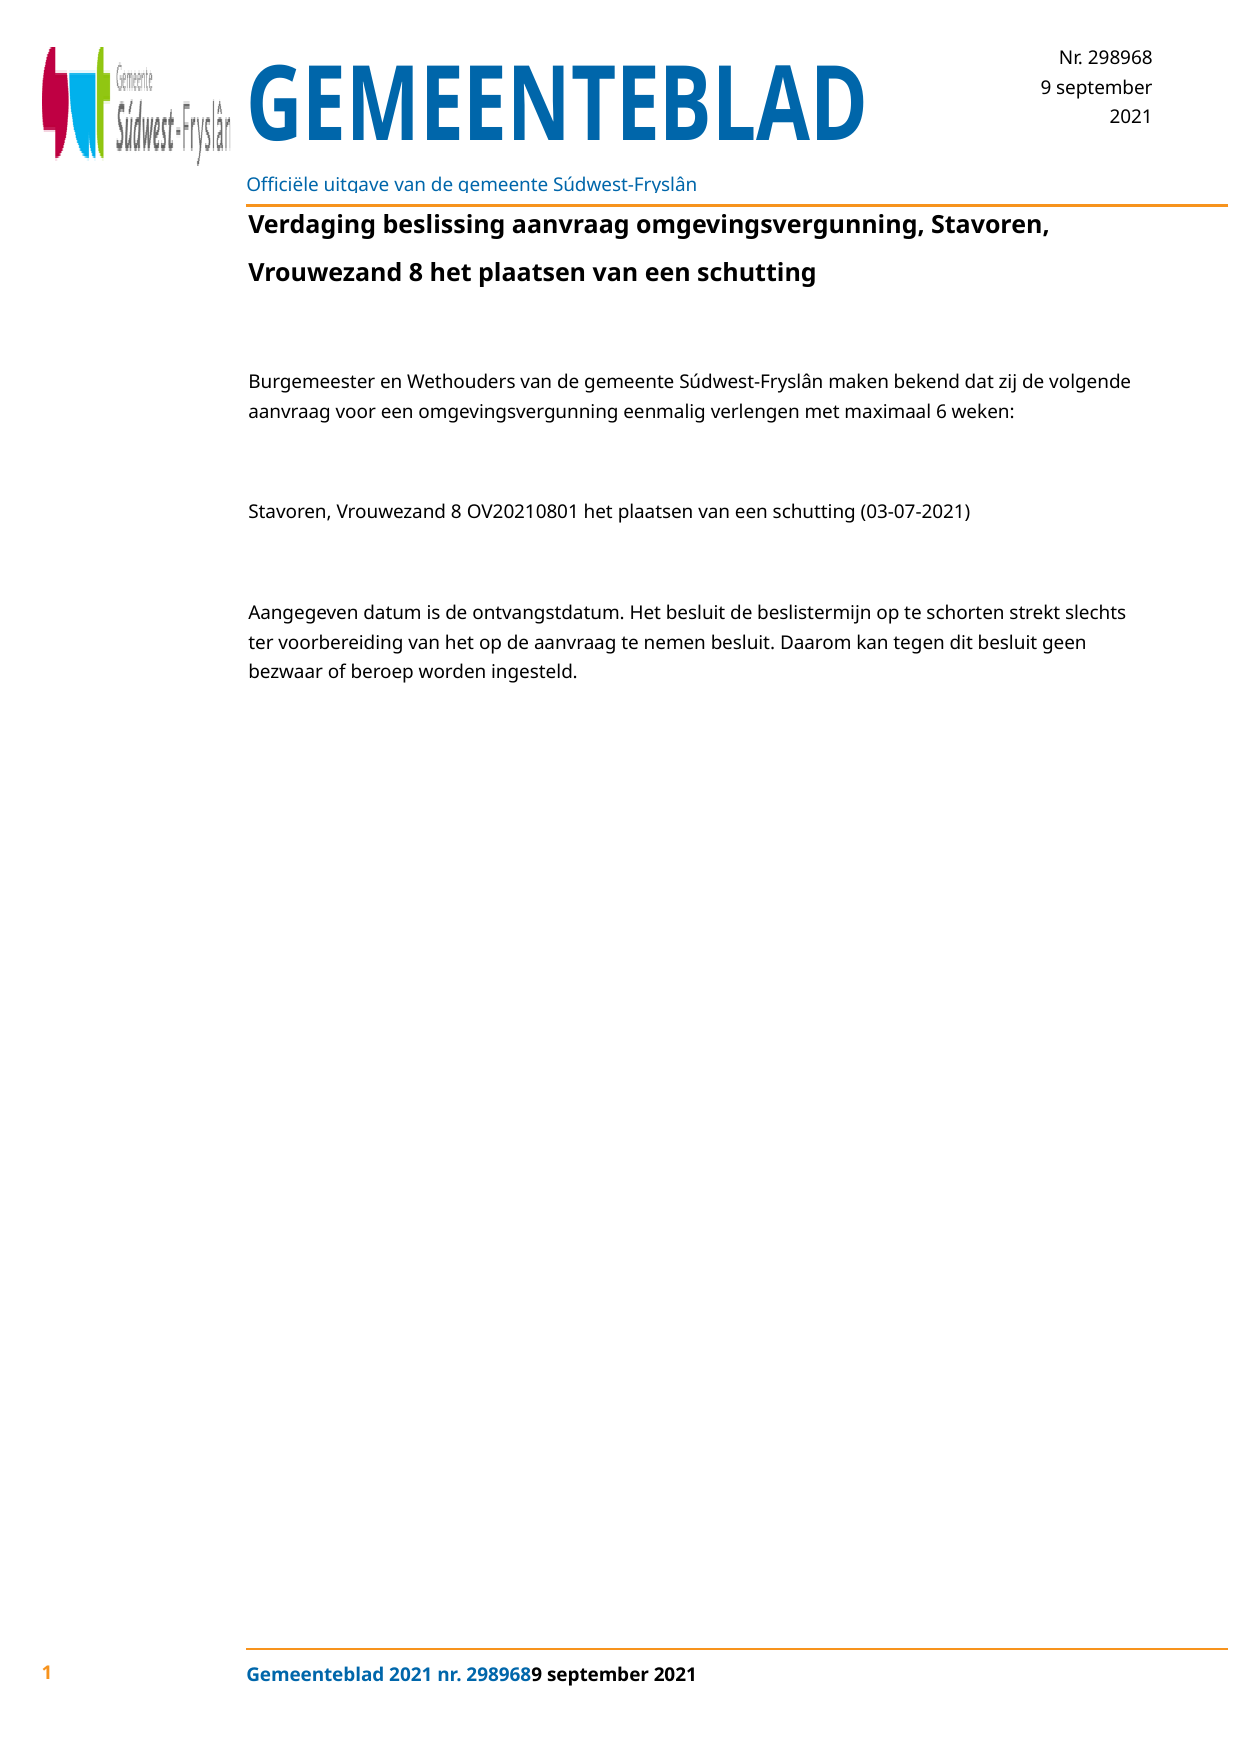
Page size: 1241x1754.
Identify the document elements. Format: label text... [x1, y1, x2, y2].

picture [41, 47, 231, 172]
text Verdaging beslissing aanvraag omgevingsvergunning, Stavoren, Vrouwezand 8 het plaatsen van een schutting [248, 207, 1152, 288]
text Stavoren, Vrouwezand 8 OV20210801 het plaatsen van een schutting (03-07-2021) [248, 499, 1152, 524]
text Aangegeven datum is de ontvangstdatum. Het besluit de beslistermijn op te schorten strekt slechts ter voorbereiding van het op de aanvraag te nemen besluit. Daarom kan tegen dit besluit geen bezwaar of beroep worden ingesteld. [248, 599, 1152, 684]
text Burgemeester en Wethouders van de gemeente Súdwest-Fryslân maken bekend dat zij de volgende aanvraag voor een omgevingsvergunning eenmalig verlengen met maximaal 6 weken: [248, 368, 1152, 424]
